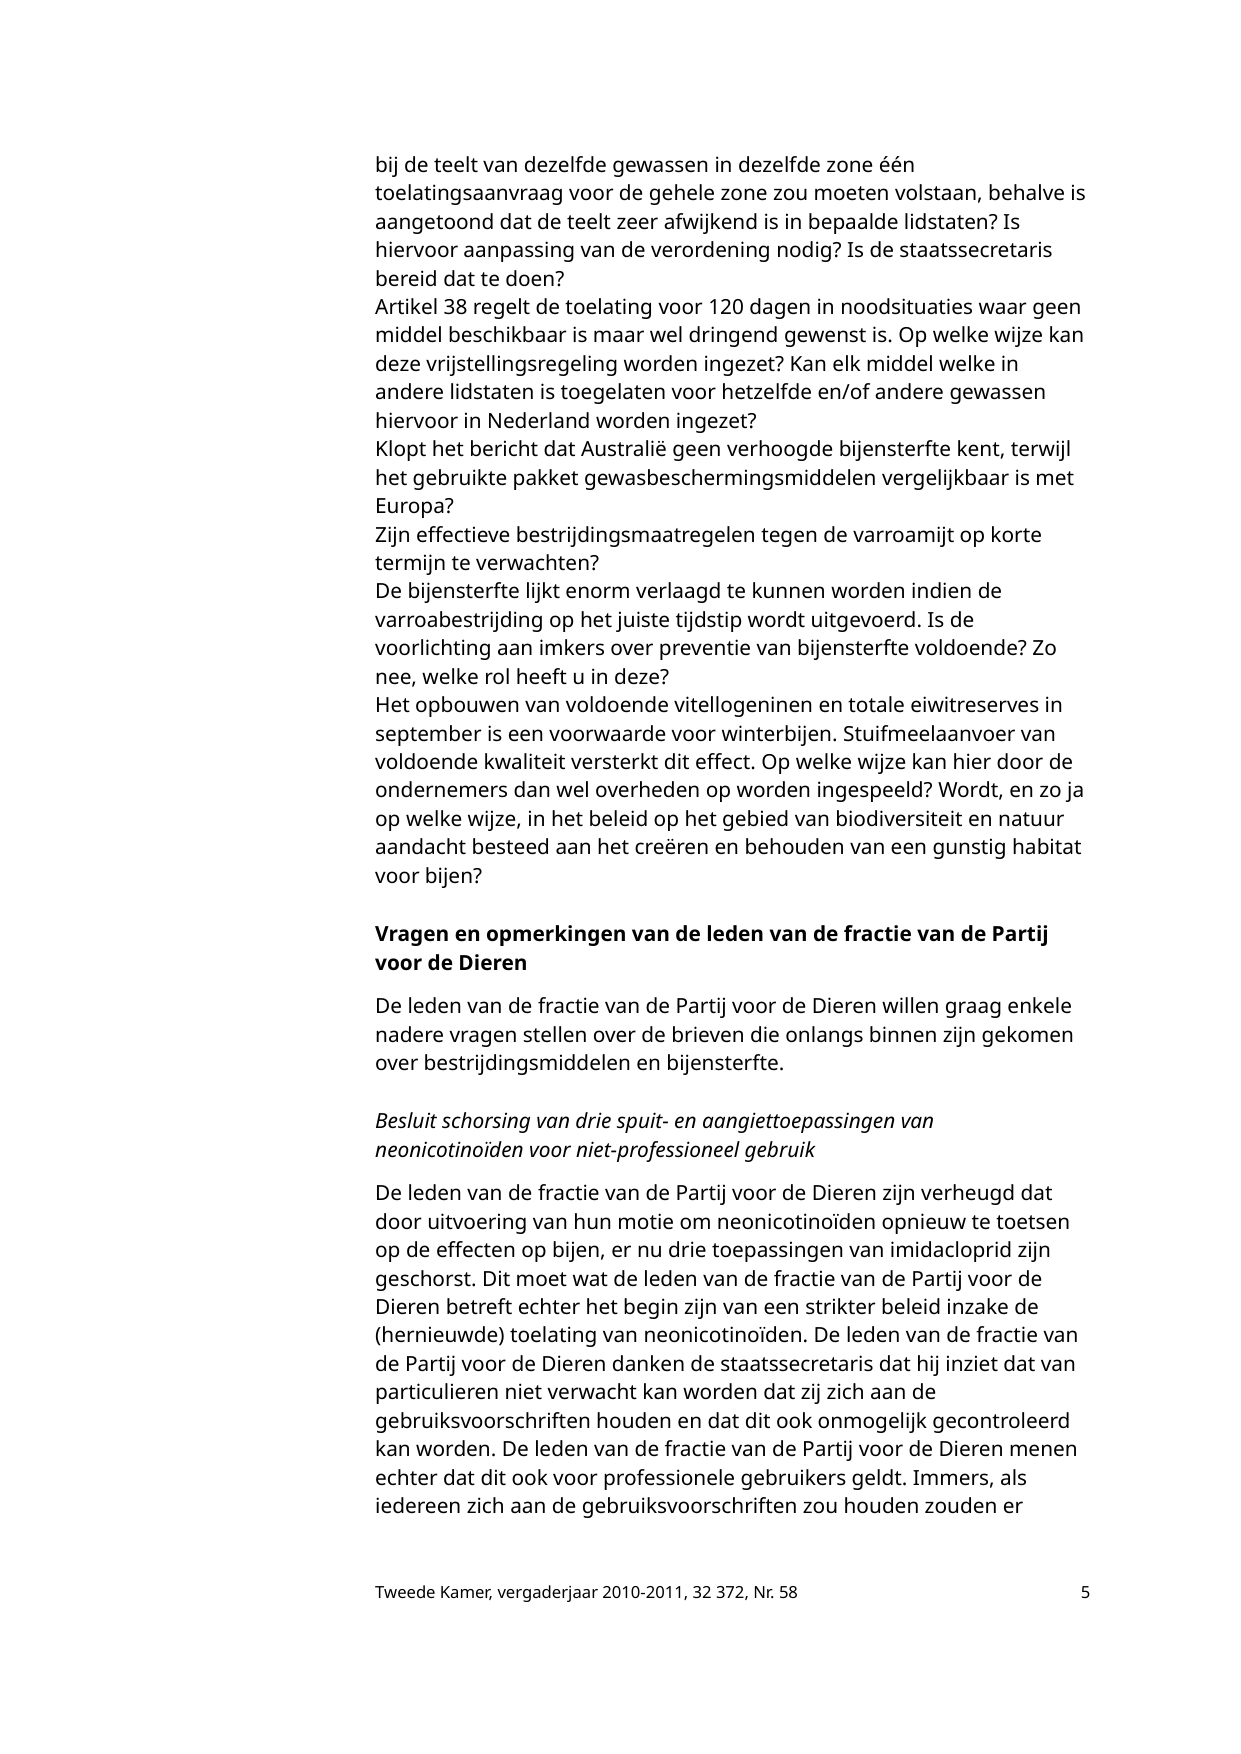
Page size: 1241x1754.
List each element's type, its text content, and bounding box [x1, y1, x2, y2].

text Klopt het bericht dat Australië geen verhoogde bijensterfte kent, terwijl het gebruikte pakket gewasbeschermingsmiddelen vergelijkbaar is met Europa? [375, 434, 1090, 520]
text Besluit schorsing van drie spuit- en aangiettoepassingen van neonicotinoïden voor niet-professioneel gebruik [375, 1107, 1090, 1163]
text Het opbouwen van voldoende vitellogeninen en totale eiwitreserves in september is een voorwaarde voor winterbijen. Stuifmeelaanvoer van voldoende kwaliteit versterkt dit effect. Op welke wijze kan hier door de ondernemers dan wel overheden op worden ingespeeld? Wordt, en zo ja op welke wijze, in het beleid op het gebied van biodiversiteit en natuur aandacht besteed aan het creëren en behouden van een gunstig habitat voor bijen? [375, 690, 1090, 889]
text De leden van de fractie van de Partij voor de Dieren willen graag enkele nadere vragen stellen over de brieven die onlangs binnen zijn gekomen over bestrijdingsmiddelen en bijensterfte. [375, 991, 1090, 1077]
text De leden van de fractie van de Partij voor de Dieren zijn verheugd dat door uitvoering van hun motie om neonicotinoïden opnieuw te toetsen op de effecten op bijen, er nu drie toepassingen van imidacloprid zijn geschorst. Dit moet wat de leden van de fractie van de Partij voor de Dieren betreft echter het begin zijn van een strikter beleid inzake de (hernieuwde) toelating van neonicotinoïden. De leden van de fractie van de Partij voor de Dieren danken de staatssecretaris dat hij inziet dat van particulieren niet verwacht kan worden dat zij zich aan de gebruiksvoorschriften houden en dat dit ook onmogelijk gecontroleerd kan worden. De leden van de fractie van de Partij voor de Dieren menen echter dat dit ook voor professionele gebruikers geldt. Immers, als iedereen zich aan de gebruiksvoorschriften zou houden zouden er [375, 1178, 1090, 1520]
text Vragen en opmerkingen van de leden van de fractie van de Partij voor de Dieren [375, 919, 1090, 976]
text Zijn effectieve bestrijdingsmaatregelen tegen de varroamijt op korte termijn te verwachten? [375, 520, 1090, 577]
text Artikel 38 regelt de toelating voor 120 dagen in noodsituaties waar geen middel beschikbaar is maar wel dringend gewenst is. Op welke wijze kan deze vrijstellingsregeling worden ingezet? Kan elk middel welke in andere lidstaten is toegelaten voor hetzelfde en/of andere gewassen hiervoor in Nederland worden ingezet? [375, 292, 1090, 434]
text De bijensterfte lijkt enorm verlaagd te kunnen worden indien de varroabestrijding op het juiste tijdstip wordt uitgevoerd. Is de voorlichting aan imkers over preventie van bijensterfte voldoende? Zo nee, welke rol heeft u in deze? [375, 577, 1090, 690]
text bij de teelt van dezelfde gewassen in dezelfde zone één toelatingsaanvraag voor de gehele zone zou moeten volstaan, behalve is aangetoond dat de teelt zeer afwijkend is in bepaalde lidstaten? Is hiervoor aanpassing van de verordening nodig? Is de staatssecretaris bereid dat te doen? [375, 150, 1090, 292]
